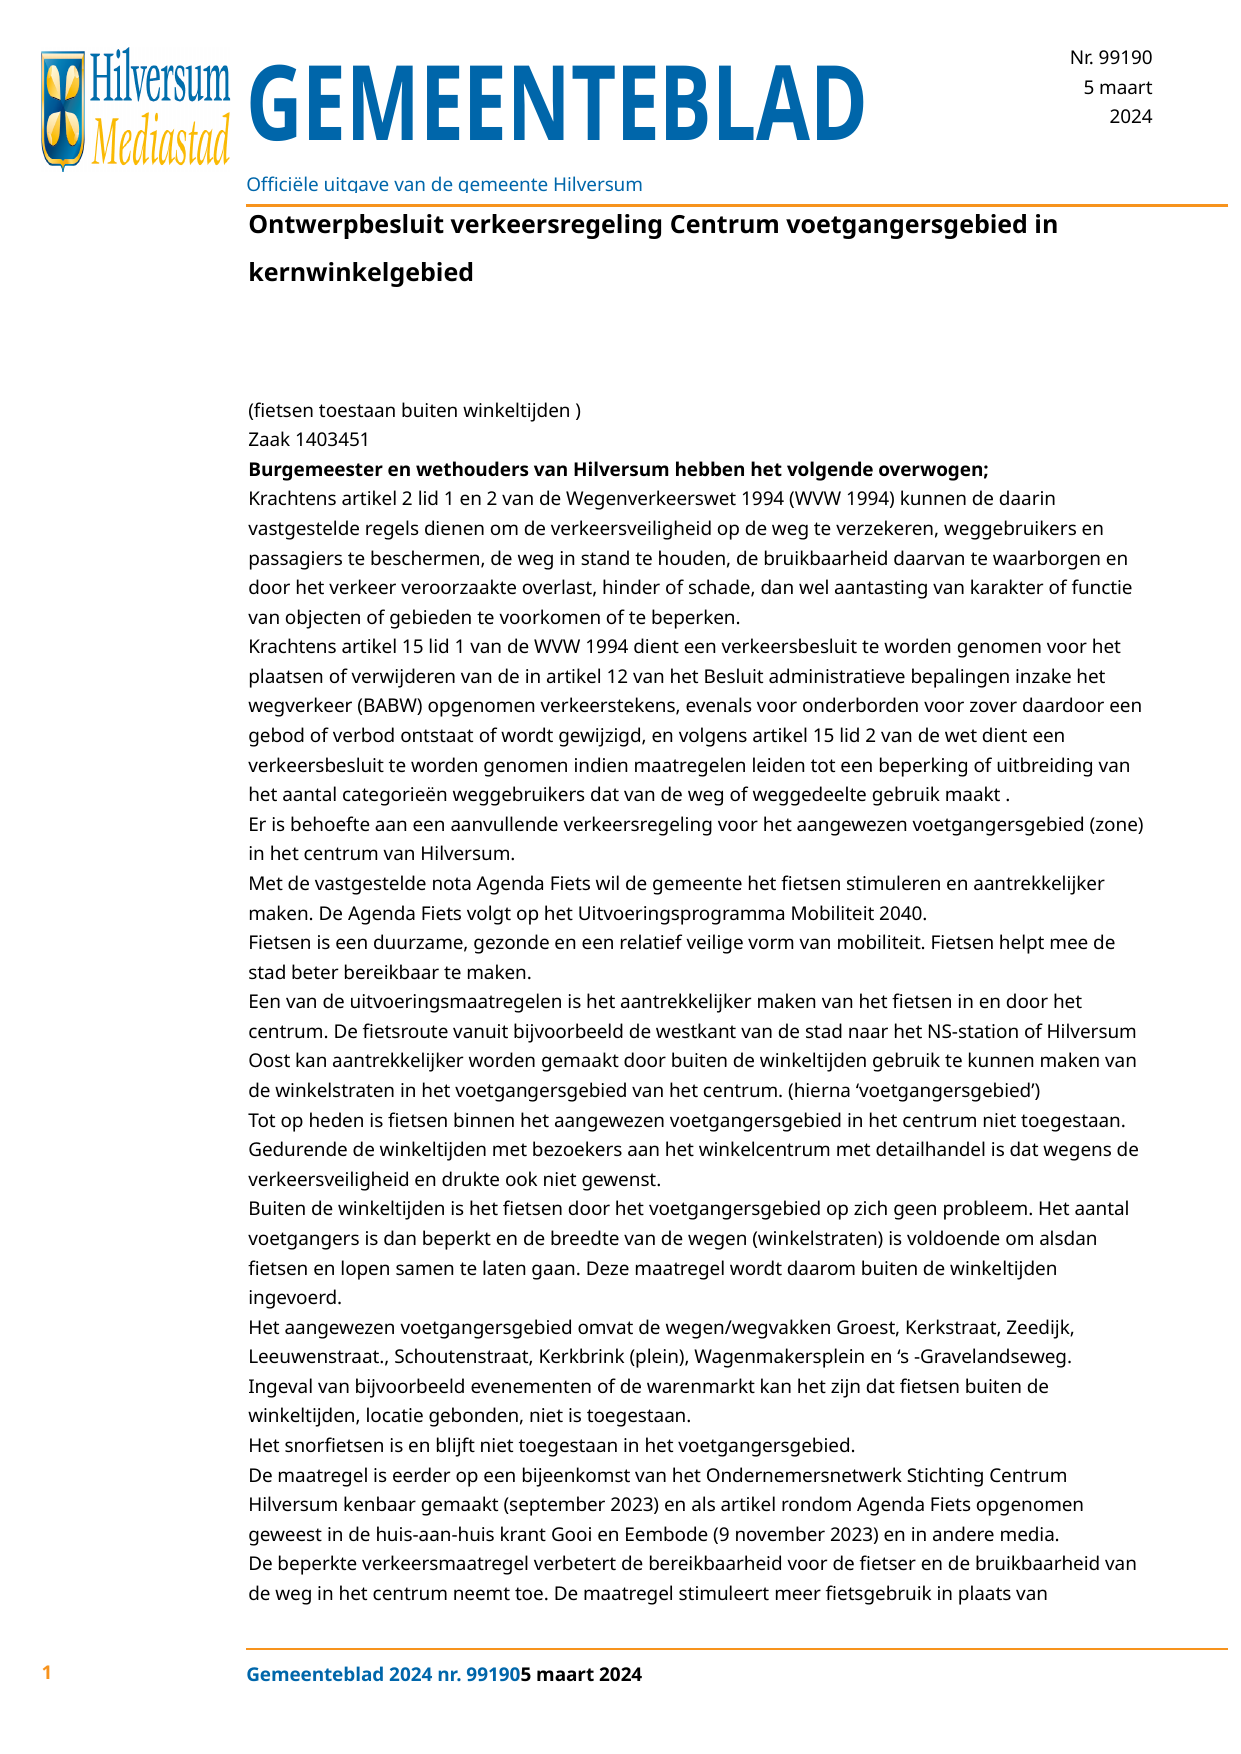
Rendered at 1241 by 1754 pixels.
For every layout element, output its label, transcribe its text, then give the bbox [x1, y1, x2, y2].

text De maatregel is eerder op een bijeenkomst van het Ondernemersnetwerk Stichting Centrum Hilversum kenbaar gemaakt (september 2023) en als artikel rondom Agenda Fiets opgenomen geweest in de huis-aan-huis krant Gooi en Eembode (9 november 2023) en in andere media. [248, 1462, 1152, 1547]
text Een van de uitvoeringsmaatregelen is het aantrekkelijker maken van het fietsen in en door het centrum. De fietsroute vanuit bijvoorbeeld de westkant van de stad naar het NS-station of Hilversum Oost kan aantrekkelijker worden gemaakt door buiten de winkeltijden gebruik te kunnen maken van de winkelstraten in het voetgangersgebied van het centrum. (hierna ‘voetgangersgebied’) [248, 988, 1152, 1103]
text Krachtens artikel 15 lid 1 van de WVW 1994 dient een verkeersbesluit te worden genomen voor het plaatsen of verwijderen van de in artikel 12 van het Besluit administratieve bepalingen inzake het wegverkeer (BABW) opgenomen verkeerstekens, evenals voor onderborden voor zover daardoor een gebod of verbod ontstaat of wordt gewijzigd, en volgens artikel 15 lid 2 van de wet dient een verkeersbesluit te worden genomen indien maatregelen leiden tot een beperking of uitbreiding van het aantal categorieën weggebruikers dat van de weg of weggedeelte gebruik maakt . [248, 633, 1152, 807]
text Burgemeester en wethouders van Hilversum hebben het volgende overwogen; [248, 456, 1152, 482]
text Krachtens artikel 2 lid 1 en 2 van de Wegenverkeerswet 1994 (WVW 1994) kunnen de daarin vastgestelde regels dienen om de verkeersveiligheid op de weg te verzekeren, weggebruikers en passagiers te beschermen, de weg in stand te houden, de bruikbaarheid daarvan te waarborgen en door het verkeer veroorzaakte overlast, hinder of schade, dan wel aantasting van karakter of functie van objecten of gebieden te voorkomen of te beperken. [248, 486, 1152, 629]
text Ingeval van bijvoorbeeld evenementen of de warenmarkt kan het zijn dat fietsen buiten de winkeltijden, locatie gebonden, niet is toegestaan. [248, 1373, 1152, 1428]
text (fietsen toestaan buiten winkeltijden ) [248, 397, 1152, 422]
text Met de vastgestelde nota Agenda Fiets wil de gemeente het fietsen stimuleren en aantrekkelijker maken. De Agenda Fiets volgt op het Uitvoeringsprogramma Mobiliteit 2040. [248, 870, 1152, 925]
text De beperkte verkeersmaatregel verbetert de bereikbaarheid voor de fietser en de bruikbaarheid van de weg in het centrum neemt toe. De maatregel stimuleert meer fietsgebruik in plaats van [248, 1551, 1152, 1606]
text Tot op heden is fietsen binnen het aangewezen voetgangersgebied in het centrum niet toegestaan. Gedurende de winkeltijden met bezoekers aan het winkelcentrum met detailhandel is dat wegens de verkeersveiligheid en drukte ook niet gewenst. [248, 1107, 1152, 1192]
text Het snorfietsen is en blijft niet toegestaan in het voetgangersgebied. [248, 1432, 1152, 1458]
text Het aangewezen voetgangersgebied omvat de wegen/wegvakken Groest, Kerkstraat, Zeedijk, Leeuwenstraat., Schoutenstraat, Kerkbrink (plein), Wagenmakersplein en ‘s -Gravelandseweg. [248, 1314, 1152, 1369]
text Zaak 1403451 [248, 426, 1152, 452]
text Fietsen is een duurzame, gezonde en een relatief veilige vorm van mobiliteit. Fietsen helpt mee de stad beter bereikbaar te maken. [248, 929, 1152, 984]
text Er is behoefte aan een aanvullende verkeersregeling voor het aangewezen voetgangersgebied (zone) in het centrum van Hilversum. [248, 811, 1152, 866]
text Ontwerpbesluit verkeersregeling Centrum voetgangersgebied in kernwinkelgebied [248, 207, 1152, 288]
picture [41, 47, 231, 172]
text Buiten de winkeltijden is het fietsen door het voetgangersgebied op zich geen probleem. Het aantal voetgangers is dan beperkt en de breedte van de wegen (winkelstraten) is voldoende om alsdan fietsen en lopen samen te laten gaan. Deze maatregel wordt daarom buiten de winkeltijden ingevoerd. [248, 1196, 1152, 1310]
